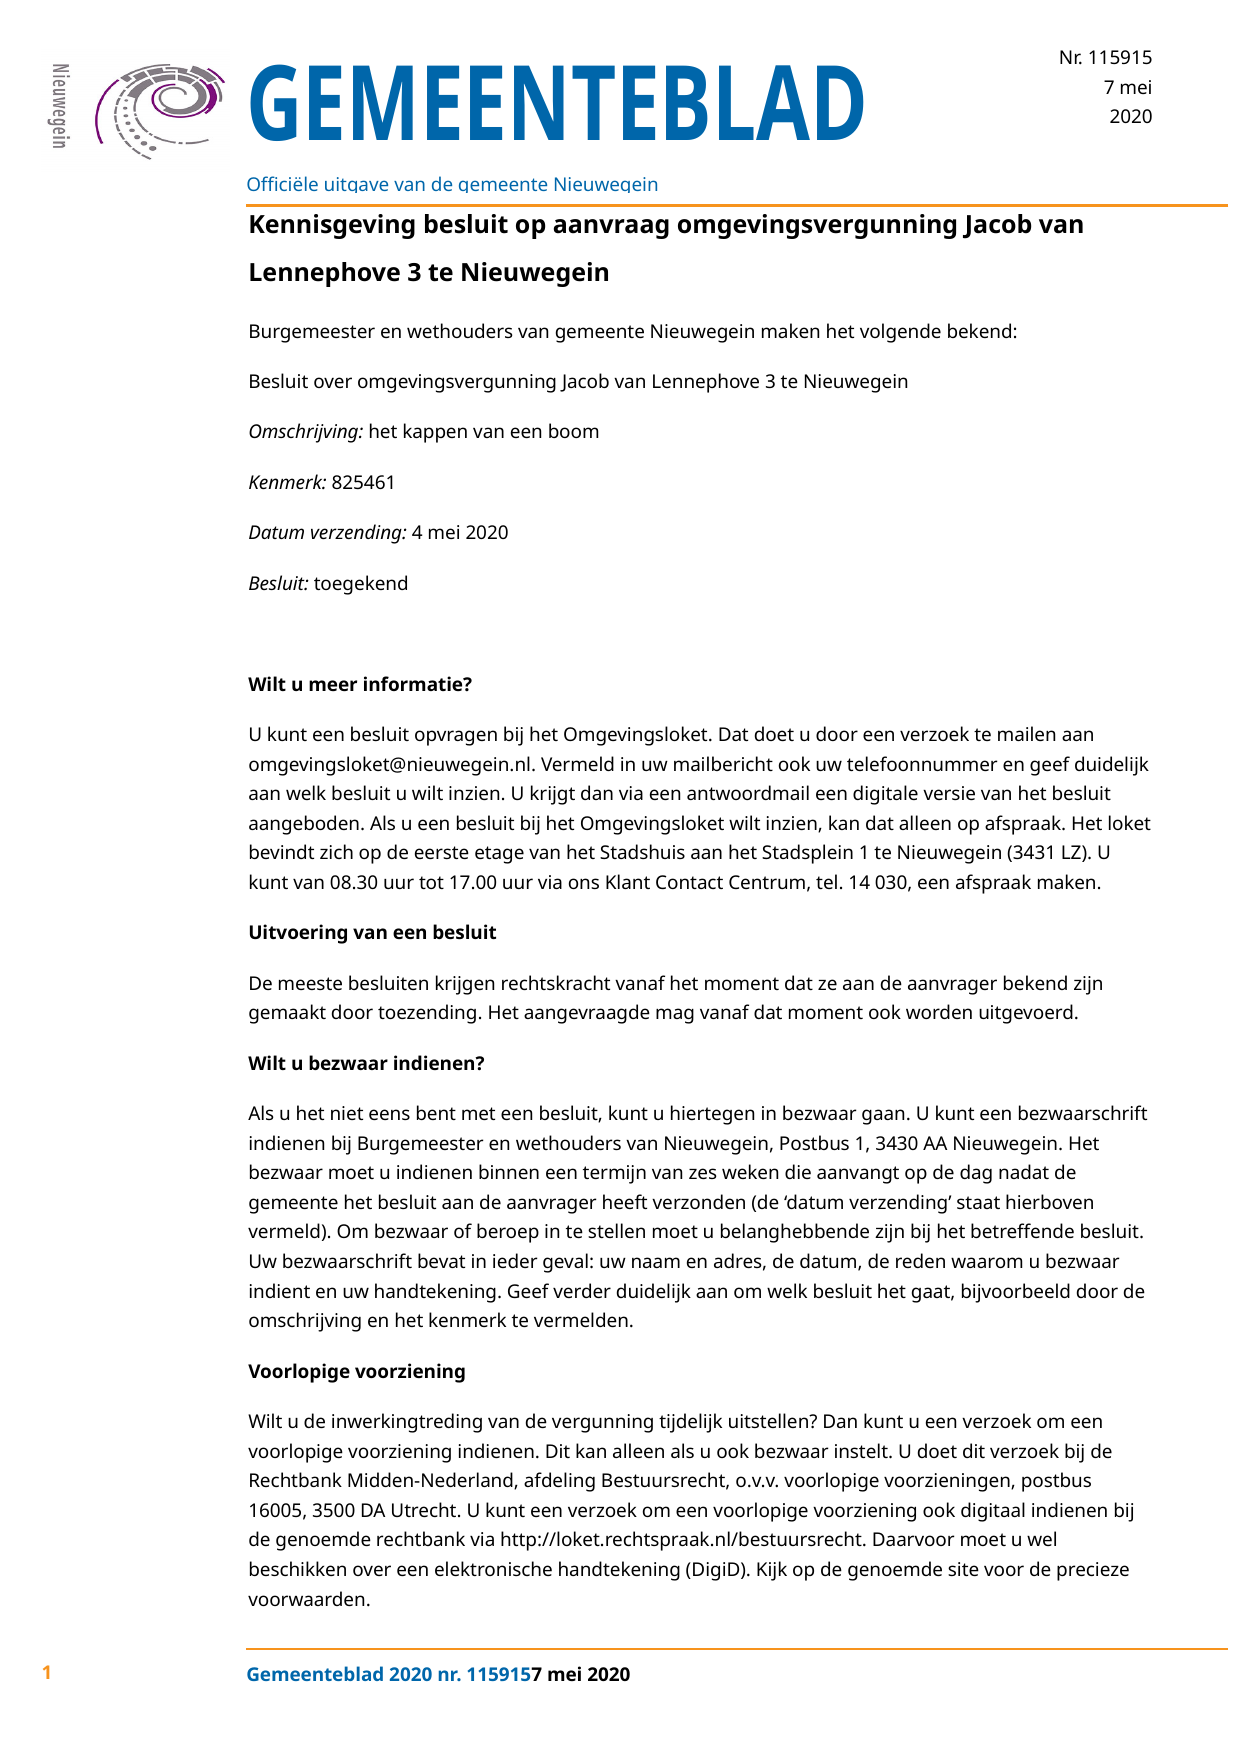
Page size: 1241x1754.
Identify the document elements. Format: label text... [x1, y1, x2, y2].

text Uitvoering van een besluit [248, 919, 1152, 945]
text U kunt een besluit opvragen bij het Omgevingsloket. Dat doet u door een verzoek te mailen aan omgevingsloket@nieuwegein.nl. Vermeld in uw mailbericht ook uw telefoonnummer en geef duidelijk aan welk besluit u wilt inzien. U krijgt dan via een antwoordmail een digitale versie van het besluit aangeboden. Als u een besluit bij het Omgevingsloket wilt inzien, kan dat alleen op afspraak. Het loket bevindt zich op de eerste etage van het Stadshuis aan het Stadsplein 1 te Nieuwegein (3431 LZ). U kunt van 08.30 uur tot 17.00 uur via ons Klant Contact Centrum, tel. 14 030, een afspraak maken. [248, 721, 1152, 895]
text Besluit over omgevingsvergunning Jacob van Lennephove 3 te Nieuwegein [248, 368, 1152, 394]
text Als u het niet eens bent met een besluit, kunt u hiertegen in bezwaar gaan. U kunt een bezwaarschrift indienen bij Burgemeester en wethouders van Nieuwegein, Postbus 1, 3430 AA Nieuwegein. Het bezwaar moet u indienen binnen een termijn van zes weken die aanvangt op de dag nadat de gemeente het besluit aan de aanvrager heeft verzonden (de ‘datum verzending’ staat hierboven vermeld). Om bezwaar of beroep in te stellen moet u belanghebbende zijn bij het betreffende besluit. Uw bezwaarschrift bevat in ieder geval: uw naam en adres, de datum, de reden waarom u bezwaar indient en uw handtekening. Geef verder duidelijk aan om welk besluit het gaat, bijvoorbeeld door de omschrijving en het kenmerk te vermelden. [248, 1100, 1152, 1333]
text Wilt u bezwaar indienen? [248, 1050, 1152, 1076]
text Kennisgeving besluit op aanvraag omgevingsvergunning Jacob van Lennephove 3 te Nieuwegein [248, 207, 1152, 288]
text Voorlopige voorziening [248, 1358, 1152, 1384]
picture [41, 47, 231, 172]
text Datum verzending: 4 mei 2020 [248, 519, 1152, 545]
text Kenmerk: 825461 [248, 469, 1152, 495]
text De meeste besluiten krijgen rechtskracht vanaf het moment dat ze aan de aanvrager bekend zijn gemaakt door toezending. Het aangevraagde mag vanaf dat moment ook worden uitgevoerd. [248, 970, 1152, 1025]
text Wilt u de inwerkingtreding van de vergunning tijdelijk uitstellen? Dan kunt u een verzoek om een voorlopige voorziening indienen. Dit kan alleen als u ook bezwaar instelt. U doet dit verzoek bij de Rechtbank Midden-Nederland, afdeling Bestuursrecht, o.v.v. voorlopige voorzieningen, postbus 16005, 3500 DA Utrecht. U kunt een verzoek om een voorlopige voorziening ook digitaal indienen bij de genoemde rechtbank via http://loket.rechtspraak.nl/bestuursrecht. Daarvoor moet u wel beschikken over een elektronische handtekening (DigiD). Kijk op de genoemde site voor de precieze voorwaarden. [248, 1408, 1152, 1612]
text Besluit: toegekend [248, 570, 1152, 596]
text Wilt u meer informatie? [248, 671, 1152, 697]
text Omschrijving: het kappen van een boom [248, 419, 1152, 444]
text Burgemeester en wethouders van gemeente Nieuwegein maken het volgende bekend: [248, 318, 1152, 344]
